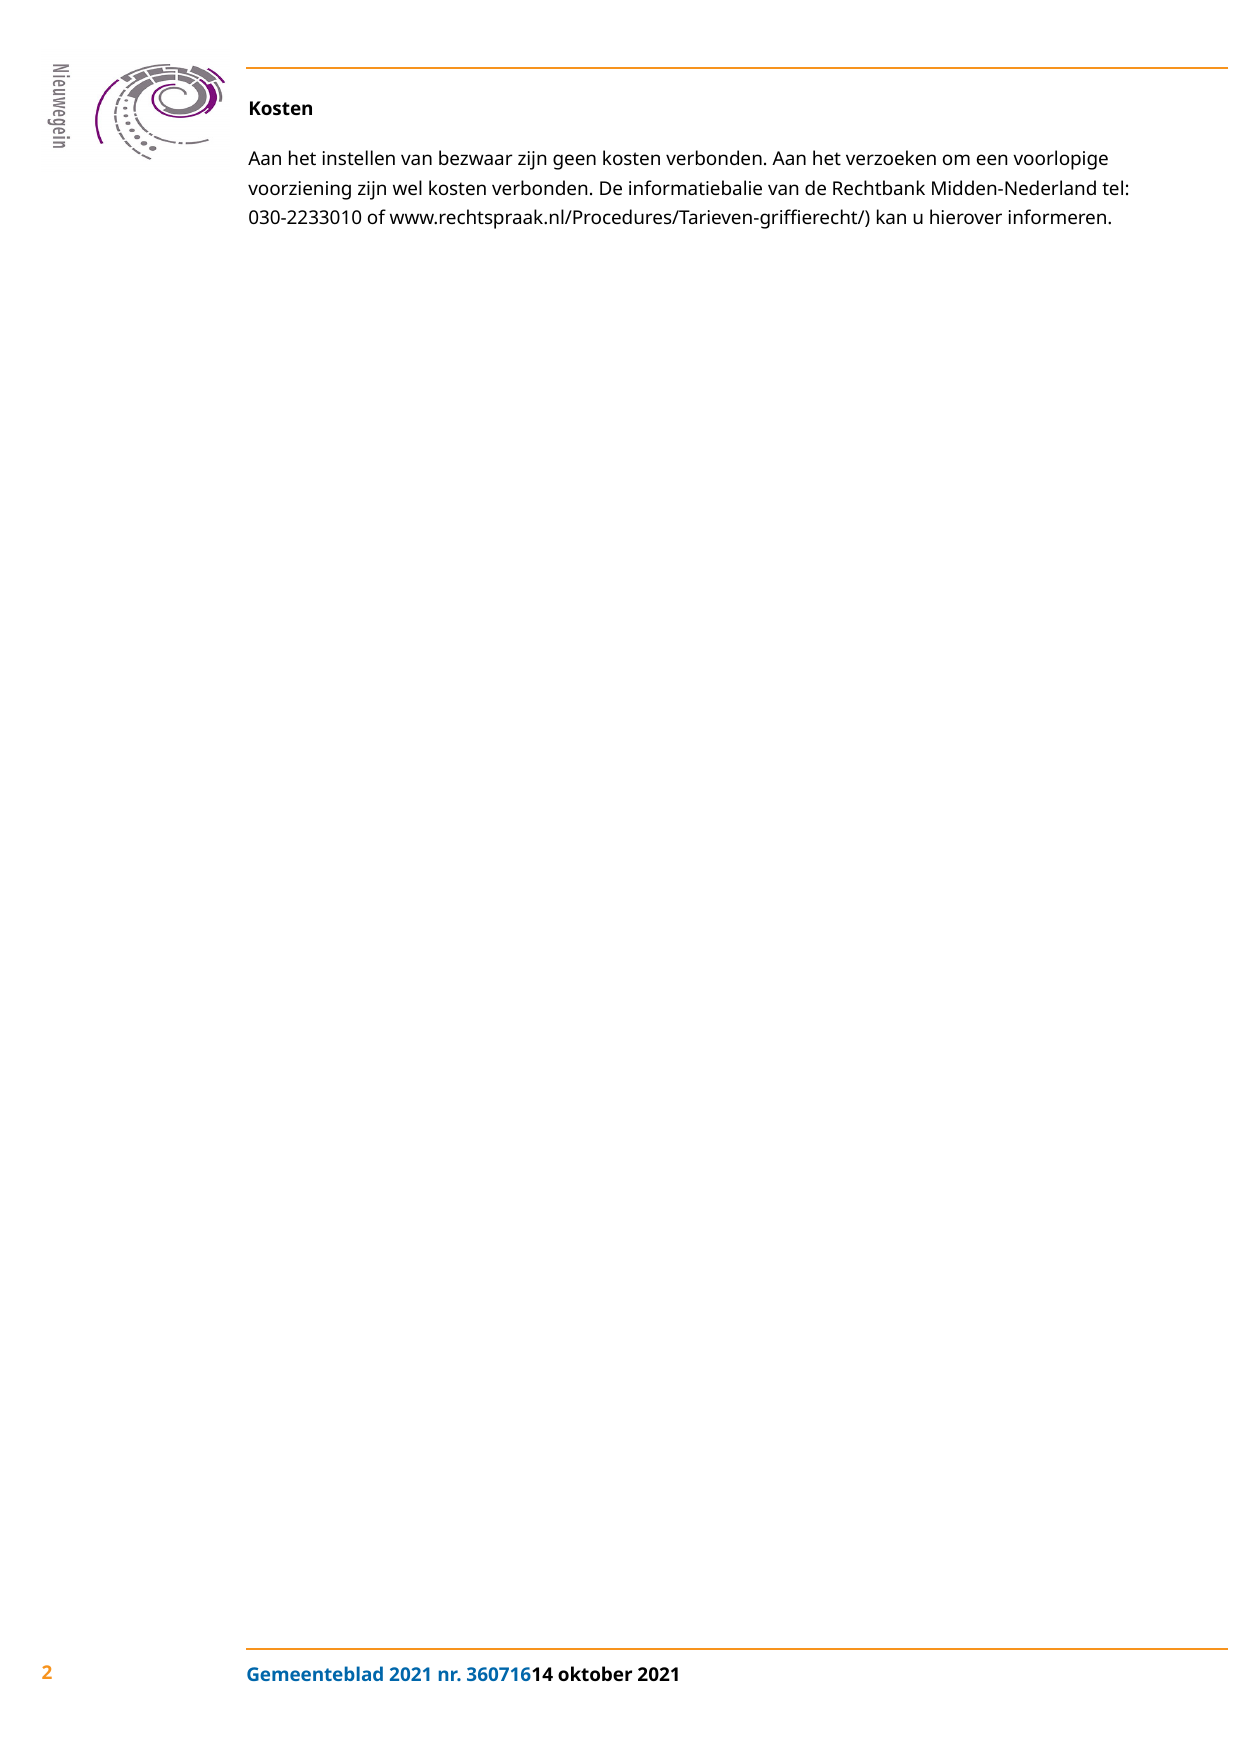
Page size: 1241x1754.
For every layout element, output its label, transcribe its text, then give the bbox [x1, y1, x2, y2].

text Kosten [248, 95, 1152, 121]
picture [41, 47, 231, 172]
text Aan het instellen van bezwaar zijn geen kosten verbonden. Aan het verzoeken om een voorlopige voorziening zijn wel kosten verbonden. De informatiebalie van de Rechtbank Midden-Nederland tel: 030-2233010 of www.rechtspraak.nl/Procedures/Tarieven-griffierecht/) kan u hierover informeren. [248, 145, 1152, 230]
